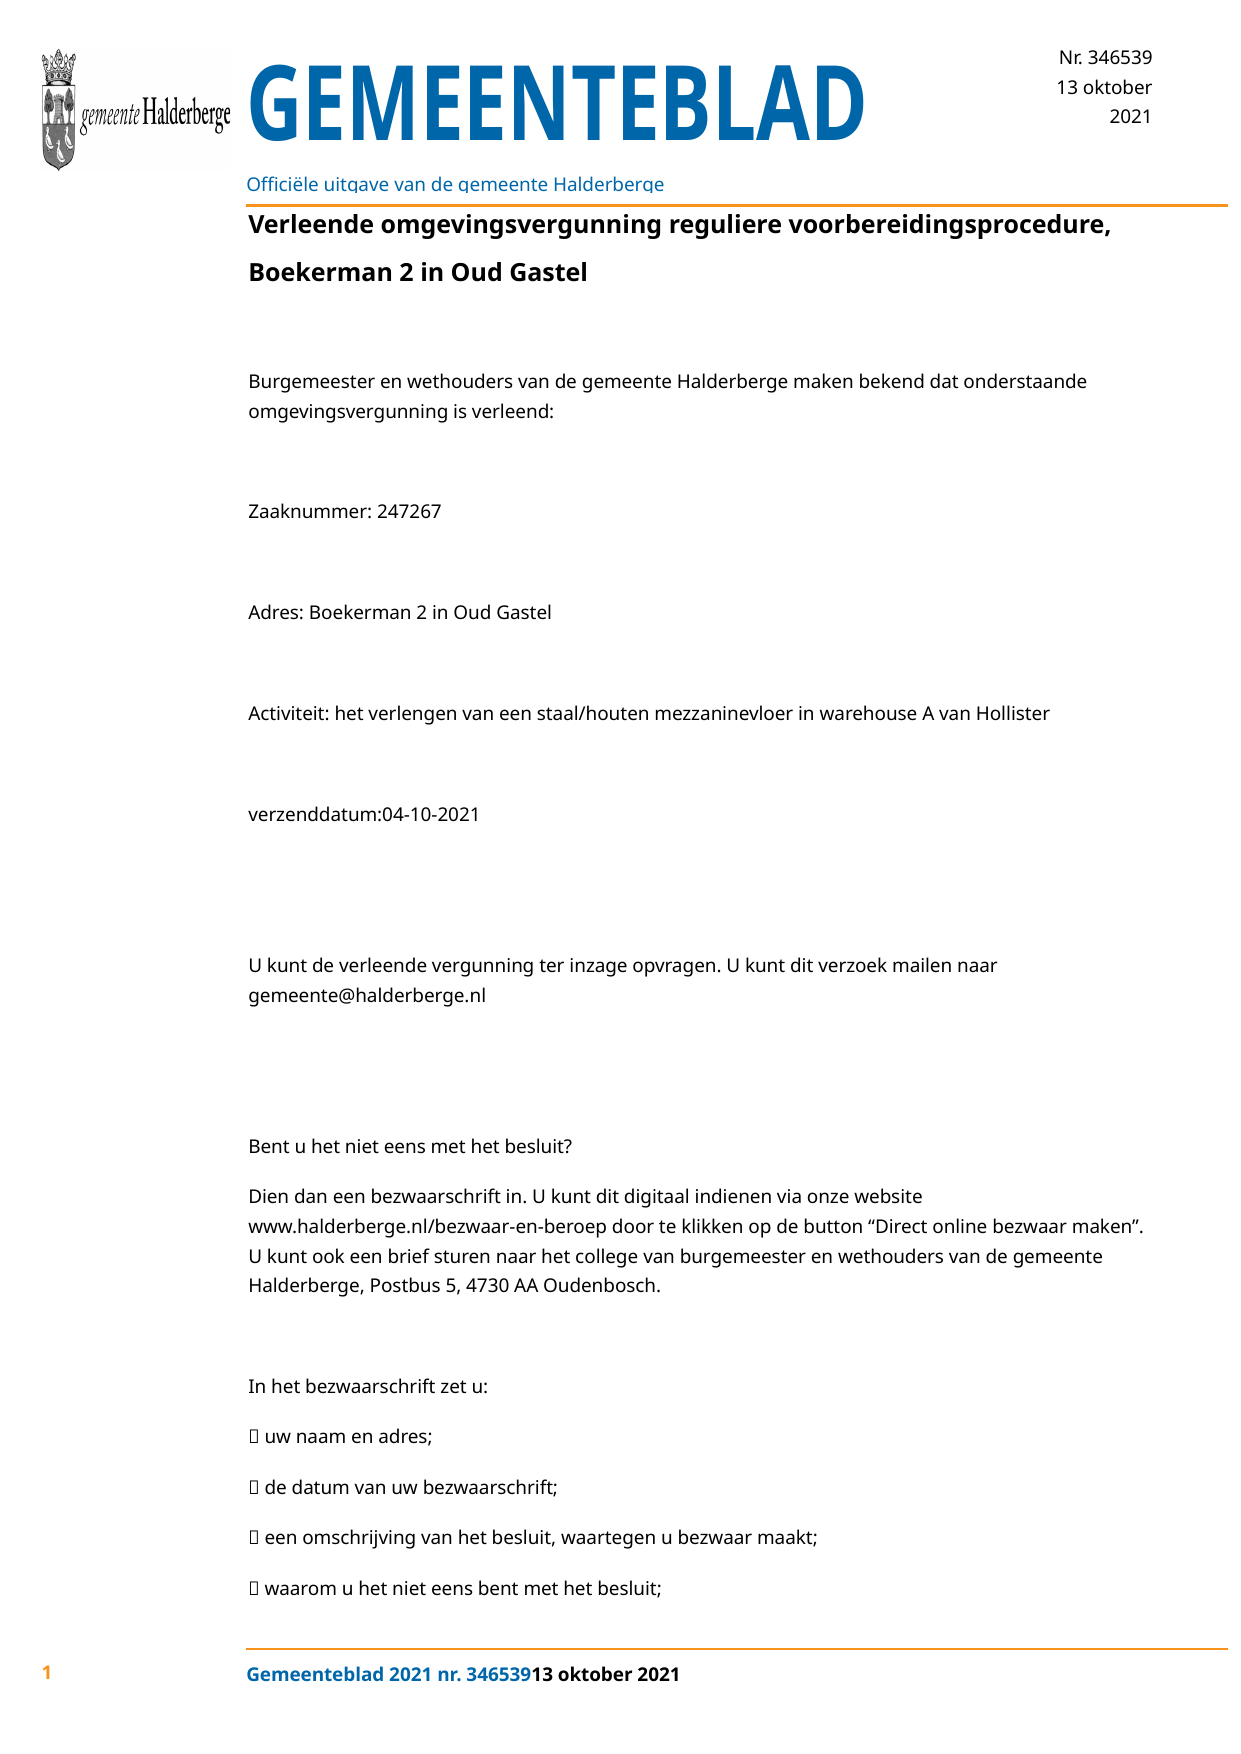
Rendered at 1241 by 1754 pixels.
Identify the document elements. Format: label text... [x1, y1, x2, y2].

text U kunt de verleende vergunning ter inzage opvragen. U kunt dit verzoek mailen naar gemeente@halderberge.nl [248, 952, 1152, 1008]
text In het bezwaarschrift zet u: [248, 1373, 1152, 1399]
text Dien dan een bezwaarschrift in. U kunt dit digitaal indienen via onze website www.halderberge.nl/bezwaar-en-beroep door te klikken op de button “Direct online bezwaar maken”. U kunt ook een brief sturen naar het college van burgemeester en wethouders van de gemeente Halderberge, Postbus 5, 4730 AA Oudenbosch. [248, 1184, 1152, 1298]
text  waarom u het niet eens bent met het besluit; [248, 1575, 1152, 1601]
text Bent u het niet eens met het besluit? [248, 1133, 1152, 1159]
text Verleende omgevingsvergunning reguliere voorbereidingsprocedure, Boekerman 2 in Oud Gastel [248, 207, 1152, 288]
text  uw naam en adres; [248, 1424, 1152, 1449]
text Zaaknummer: 247267 [248, 499, 1152, 524]
text verzenddatum:04-10-2021 [248, 801, 1152, 827]
text Burgemeester en wethouders van de gemeente Halderberge maken bekend dat onderstaande omgevingsvergunning is verleend: [248, 368, 1152, 424]
text Activiteit: het verlengen van een staal/houten mezzaninevloer in warehouse A van Hollister [248, 700, 1152, 726]
text  de datum van uw bezwaarschrift; [248, 1474, 1152, 1500]
text  een omschrijving van het besluit, waartegen u bezwaar maakt; [248, 1524, 1152, 1550]
text Adres: Boekerman 2 in Oud Gastel [248, 599, 1152, 625]
picture [41, 47, 231, 172]
